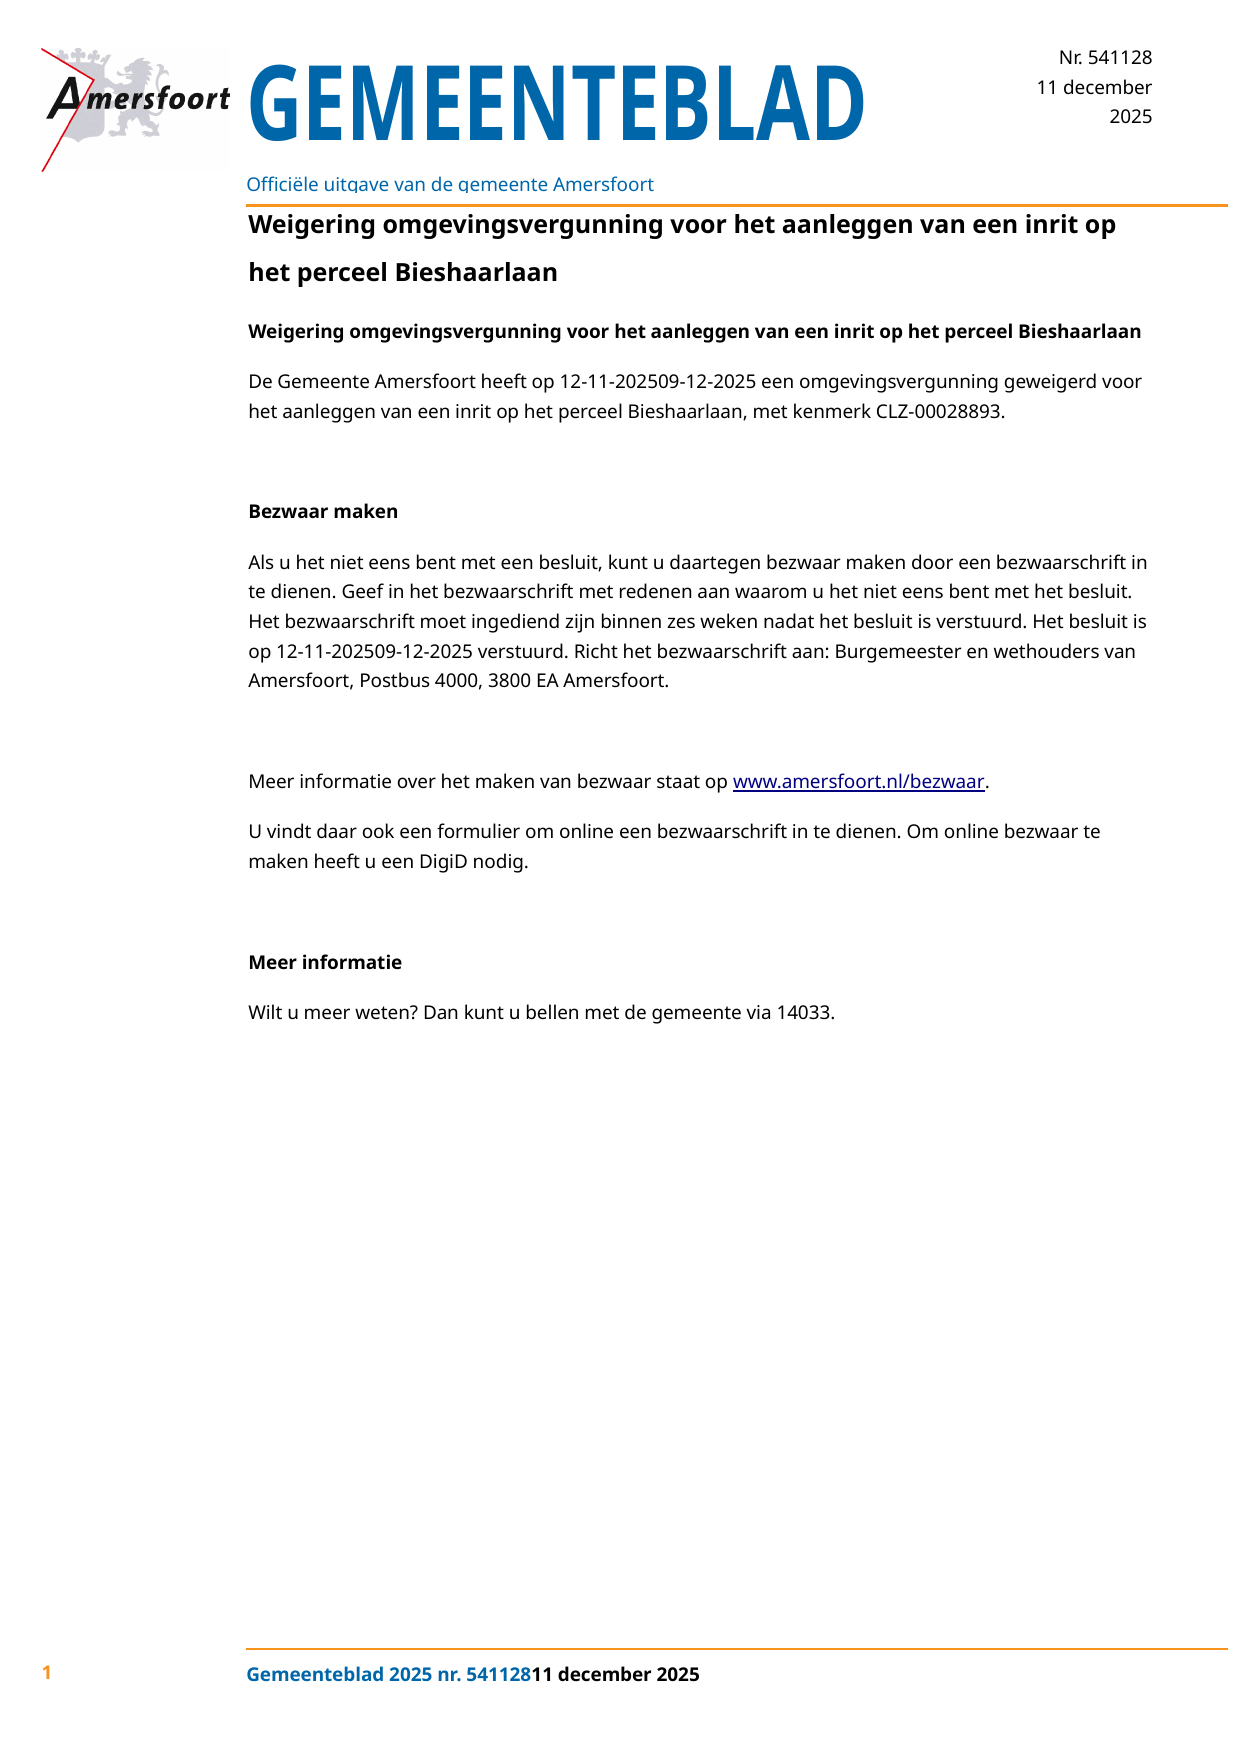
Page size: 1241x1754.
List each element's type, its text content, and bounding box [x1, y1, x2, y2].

text U vindt daar ook een formulier om online een bezwaarschrift in te dienen. Om online bezwaar te maken heeft u een DigiD nodig. [248, 819, 1152, 874]
text Weigering omgevingsvergunning voor het aanleggen van een inrit op het perceel Bieshaarlaan [248, 318, 1152, 344]
text Als u het niet eens bent met een besluit, kunt u daartegen bezwaar maken door een bezwaarschrift in te dienen. Geef in het bezwaarschrift met redenen aan waarom u het niet eens bent met het besluit. Het bezwaarschrift moet ingediend zijn binnen zes weken nadat het besluit is verstuurd. Het besluit is op 12-11-202509-12-2025 verstuurd. Richt het bezwaarschrift aan: Burgemeester en wethouders van Amersfoort, Postbus 4000, 3800 EA Amersfoort. [248, 549, 1152, 693]
text Meer informatie [248, 949, 1152, 975]
text Bezwaar maken [248, 499, 1152, 524]
text De Gemeente Amersfoort heeft op 12-11-202509-12-2025 een omgevingsvergunning geweigerd voor het aanleggen van een inrit op het perceel Bieshaarlaan, met kenmerk CLZ-00028893. [248, 368, 1152, 424]
text Weigering omgevingsvergunning voor het aanleggen van een inrit op het perceel Bieshaarlaan [248, 207, 1152, 288]
picture [41, 47, 231, 172]
text Meer informatie over het maken van bezwaar staat op www.amersfoort.nl/bezwaar. [248, 768, 1152, 794]
text Wilt u meer weten? Dan kunt u bellen met de gemeente via 14033. [248, 999, 1152, 1025]
